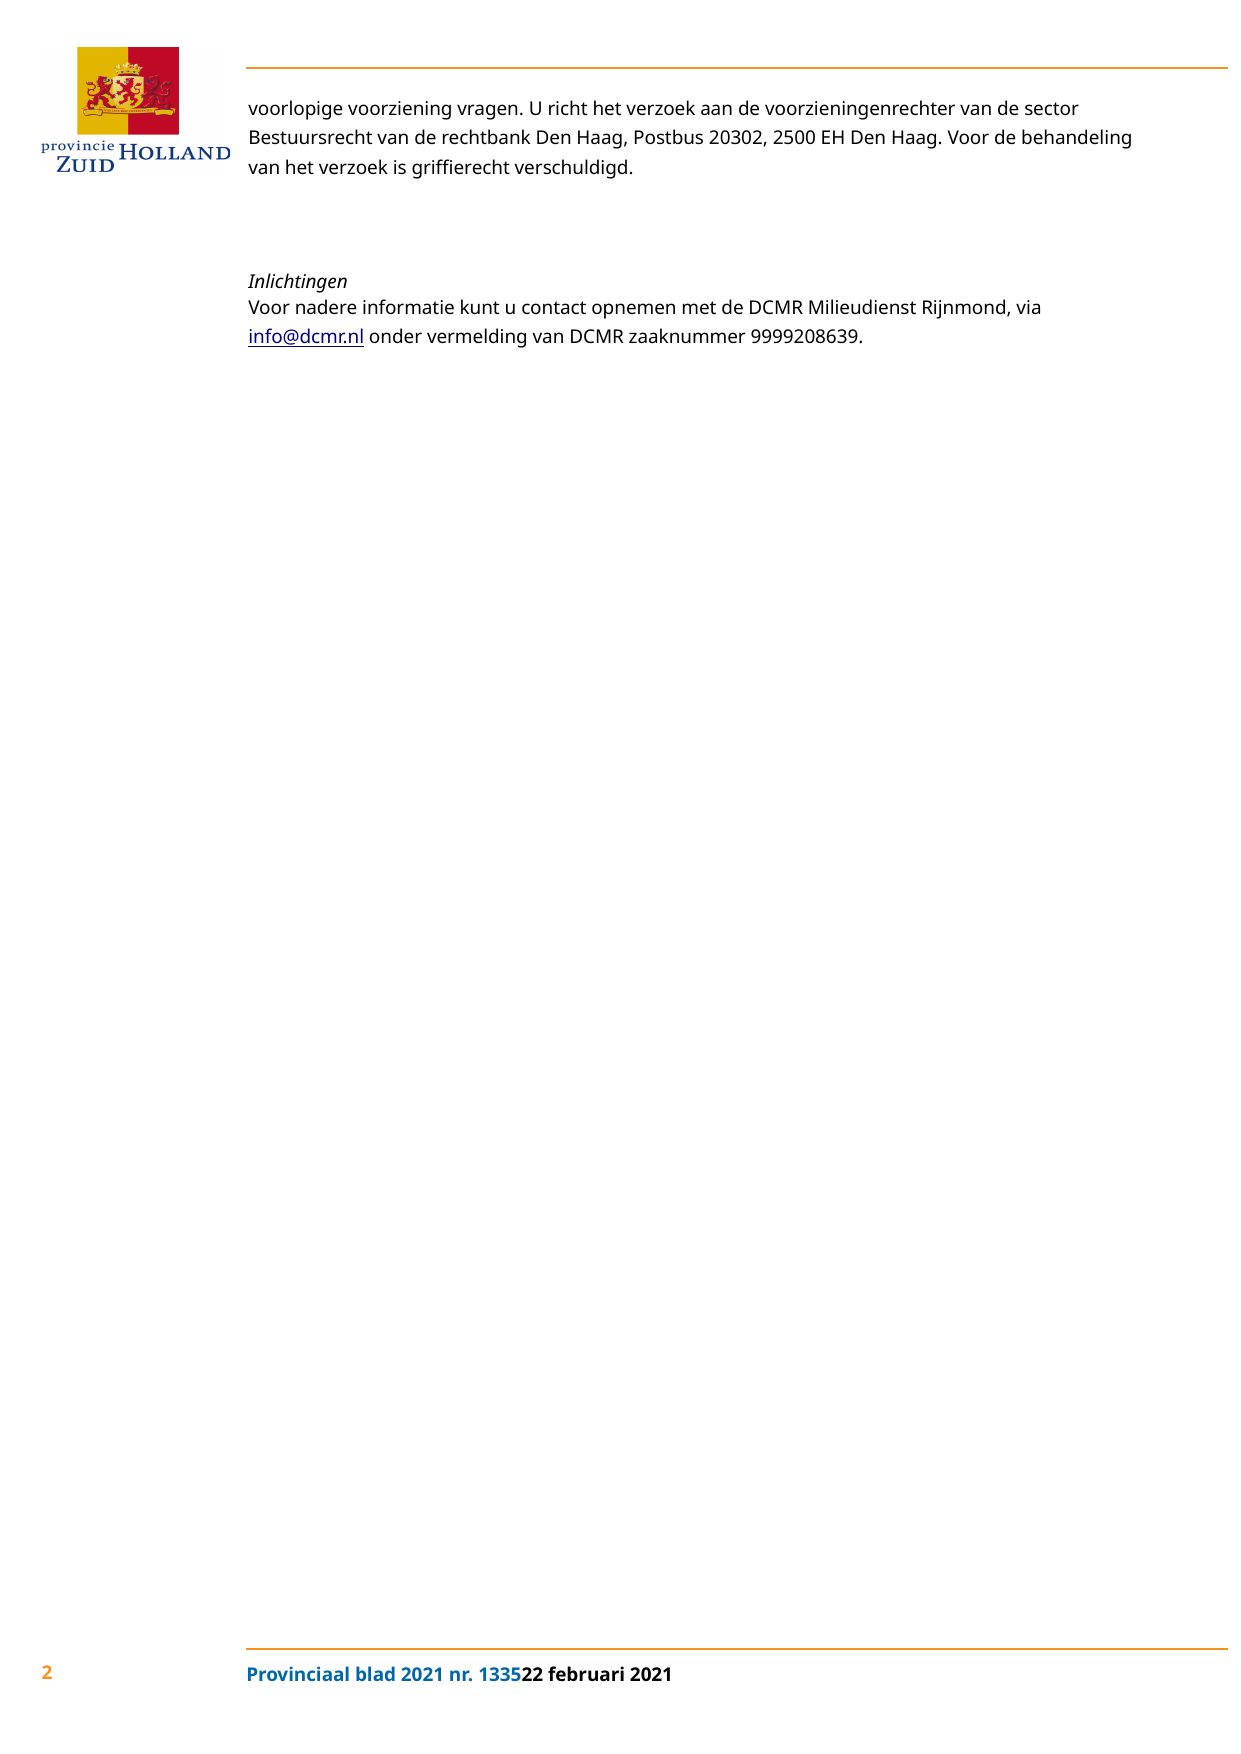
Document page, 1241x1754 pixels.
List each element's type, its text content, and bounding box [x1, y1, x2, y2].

text voorlopige voorziening vragen. U richt het verzoek aan de voorzieningenrechter van de sector Bestuursrecht van de rechtbank Den Haag, Postbus 20302, 2500 EH Den Haag. Voor de behandeling van het verzoek is griffierecht verschuldigd. [248, 95, 1152, 180]
picture [41, 47, 231, 172]
text Inlichtingen [248, 268, 1152, 294]
text Voor nadere informatie kunt u contact opnemen met de DCMR Milieudienst Rijnmond, via info@dcmr.nl onder vermelding van DCMR zaaknummer 9999208639. [248, 294, 1152, 349]
